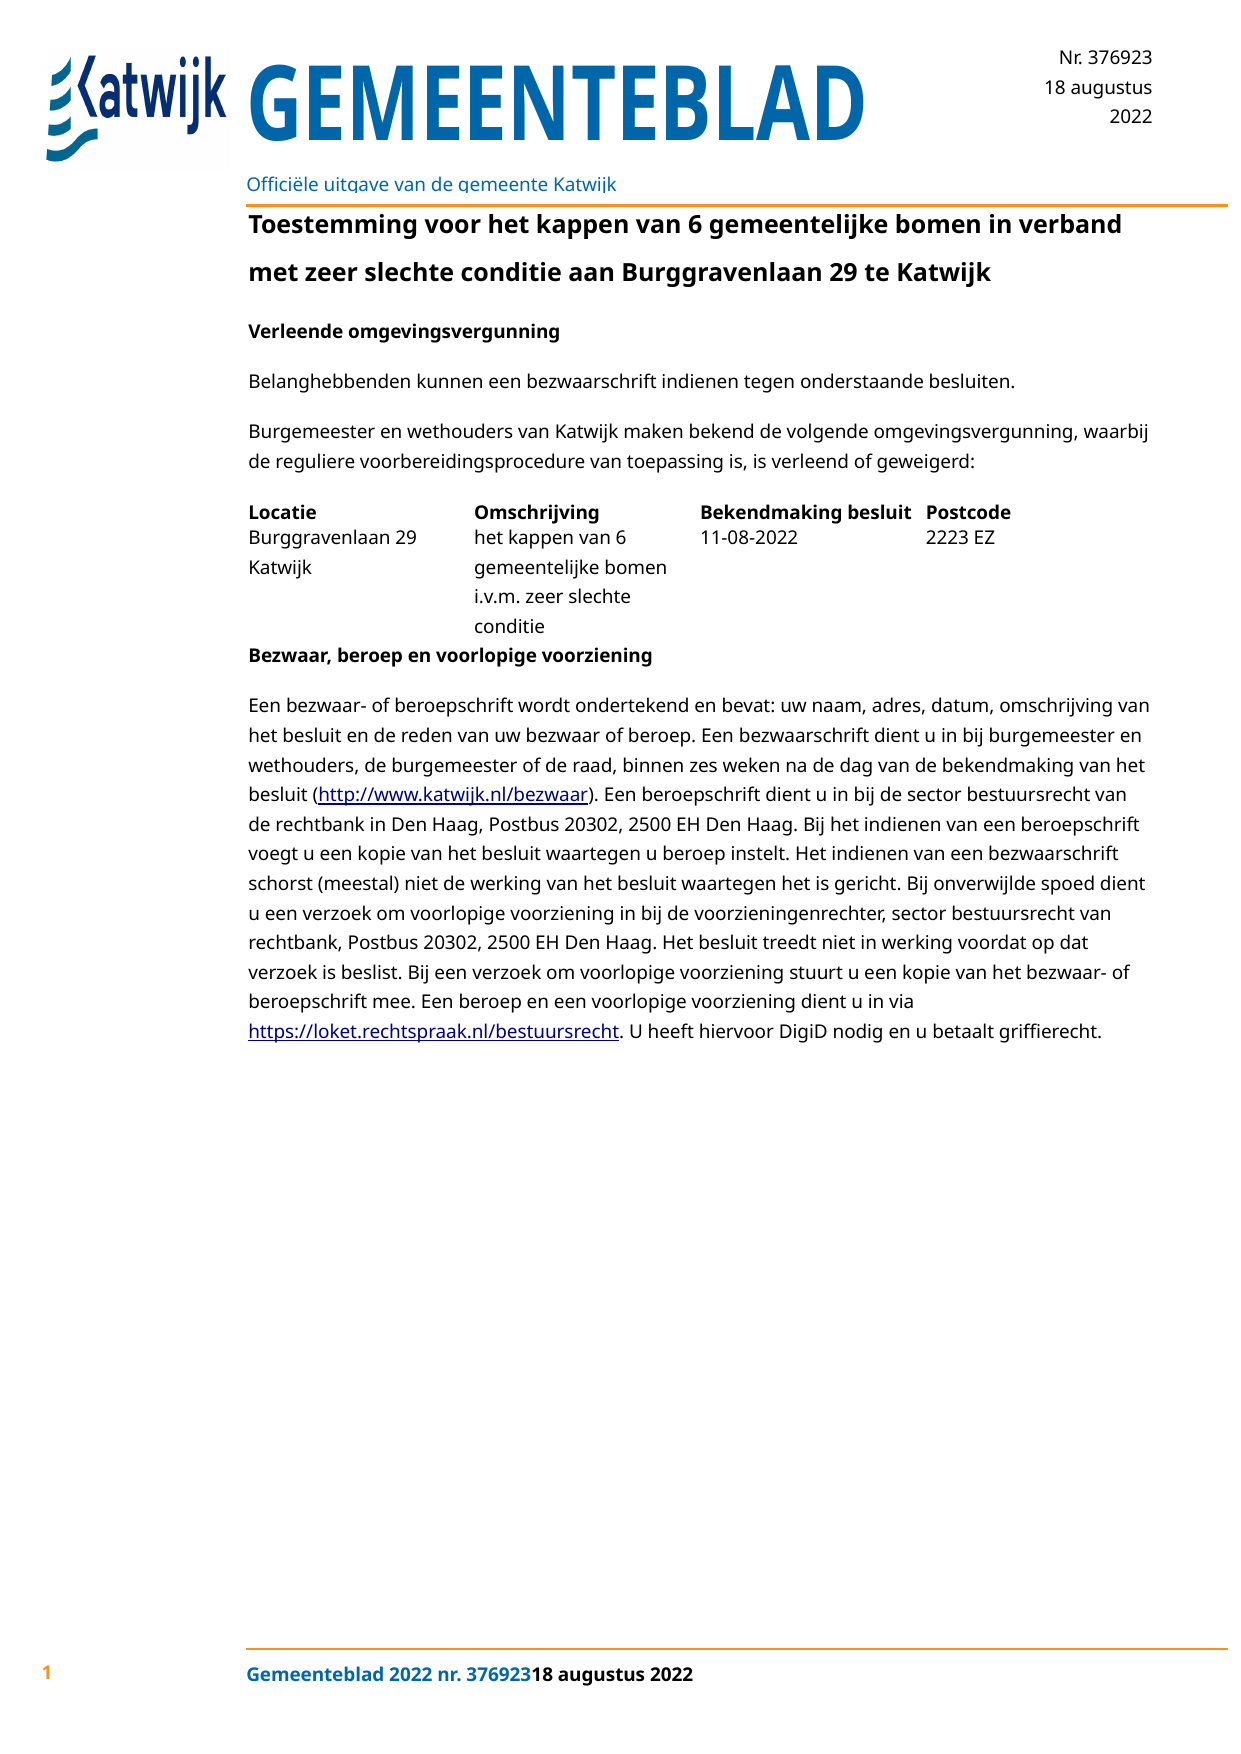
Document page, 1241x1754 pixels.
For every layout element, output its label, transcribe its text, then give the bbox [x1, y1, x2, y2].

text Een bezwaar- of beroepschrift wordt ondertekend en bevat: uw naam, adres, datum, omschrijving van het besluit en de reden van uw bezwaar of beroep. Een bezwaarschrift dient u in bij burgemeester en wethouders, de burgemeester of de raad, binnen zes weken na de dag van de bekendmaking van het besluit (http://www.katwijk.nl/bezwaar). Een beroepschrift dient u in bij de sector bestuursrecht van de rechtbank in Den Haag, Postbus 20302, 2500 EH Den Haag. Bij het indienen van een beroepschrift voegt u een kopie van het besluit waartegen u beroep instelt. Het indienen van een bezwaarschrift schorst (meestal) niet de werking van het besluit waartegen het is gericht. Bij onverwijlde spoed dient u een verzoek om voorlopige voorziening in bij de voorzieningenrechter, sector bestuursrecht van rechtbank, Postbus 20302, 2500 EH Den Haag. Het besluit treedt niet in werking voordat op dat verzoek is beslist. Bij een verzoek om voorlopige voorziening stuurt u een kopie van het bezwaar- of beroepschrift mee. Een beroep en een voorlopige voorziening dient u in via https://loket.rechtspraak.nl/bestuursrecht. U heeft hiervoor DigiD nodig en u betaalt griffierecht. [248, 693, 1152, 1044]
table_header Locatie [248, 499, 474, 524]
table_cell 2223 EZ [926, 525, 1152, 639]
text Belanghebbenden kunnen een bezwaarschrift indienen tegen onderstaande besluiten. [248, 368, 1152, 394]
text Verleende omgevingsvergunning [248, 318, 1152, 344]
table_header Bekendmaking besluit [700, 499, 926, 524]
text Toestemming voor het kappen van 6 gemeentelijke bomen in verband met zeer slechte conditie aan Burggravenlaan 29 te Katwijk [248, 207, 1152, 288]
table_header Omschrijving [474, 499, 700, 524]
text Burgemeester en wethouders van Katwijk maken bekend de volgende omgevingsvergunning, waarbij de reguliere voorbereidingsprocedure van toepassing is, is verleend of geweigerd: [248, 419, 1152, 474]
text Bezwaar, beroep en voorlopige voorziening [248, 642, 1152, 668]
table_cell het kappen van 6 gemeentelijke bomen i.v.m. zeer slechte conditie [474, 525, 700, 639]
picture [41, 47, 231, 172]
table_header Postcode [926, 499, 1152, 524]
table_cell 11-08-2022 [700, 525, 926, 639]
table_cell Burggravenlaan 29 Katwijk [248, 525, 474, 639]
